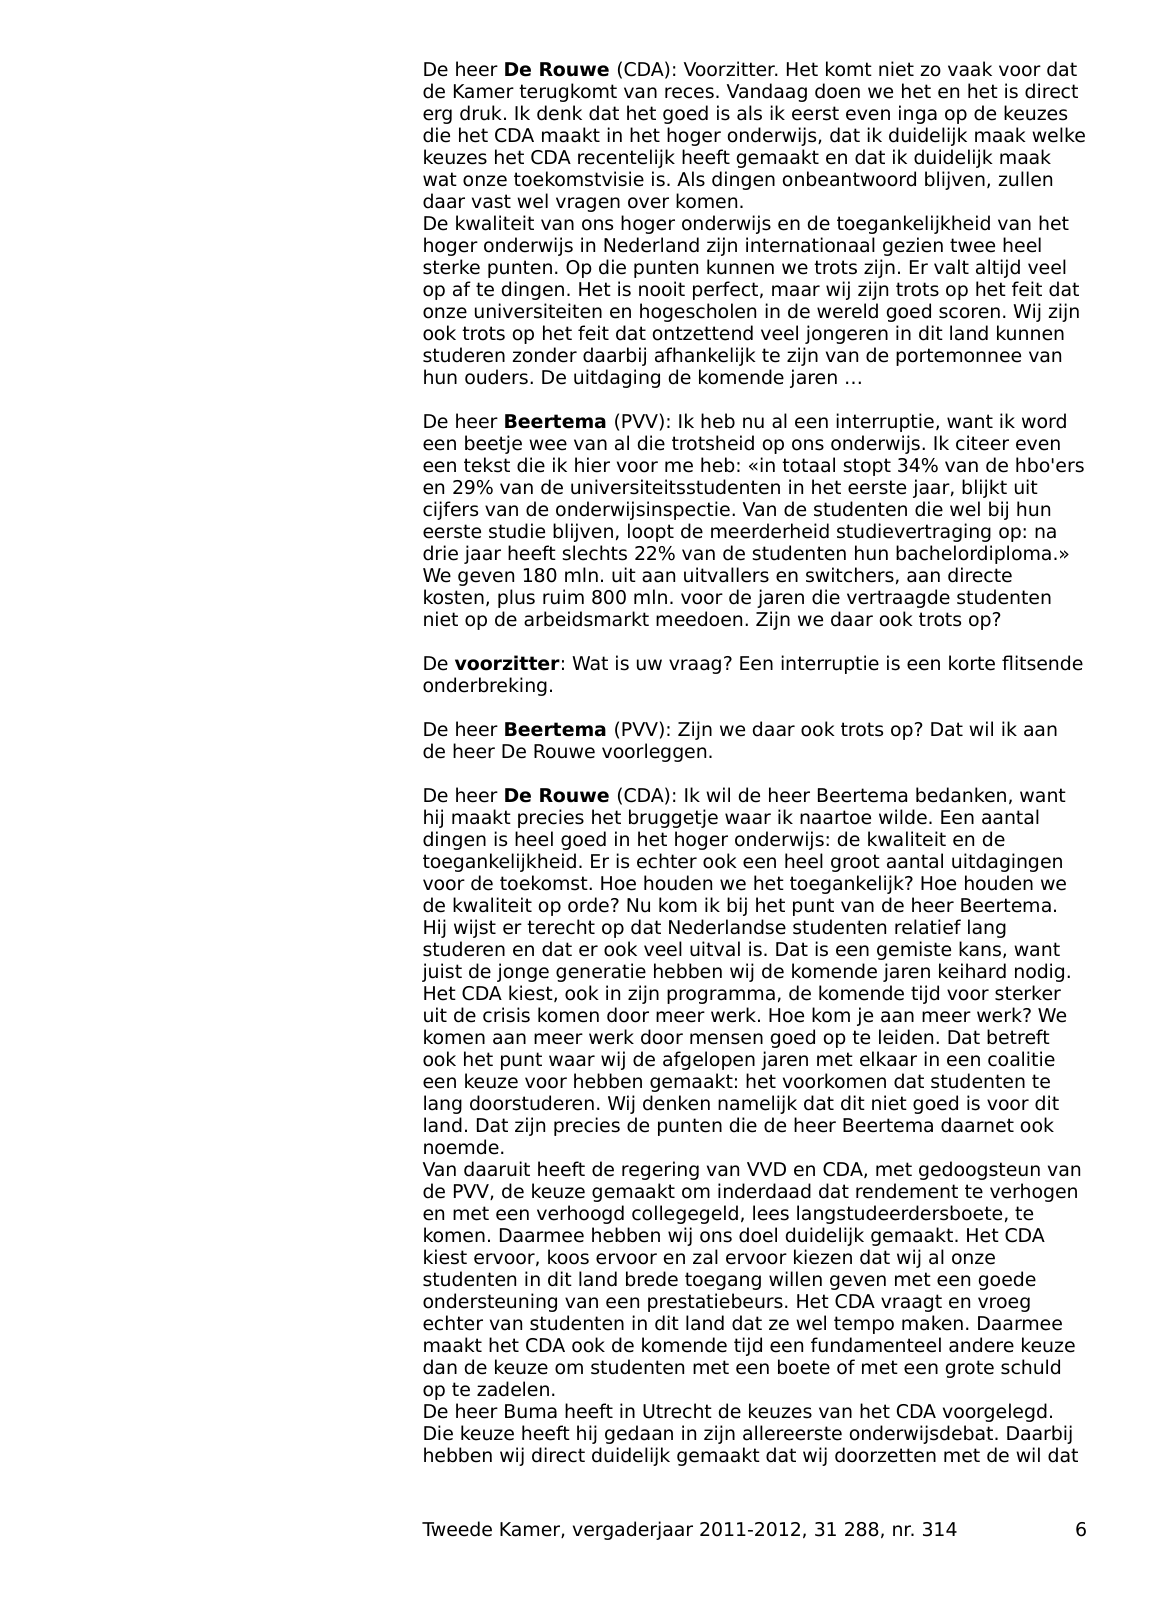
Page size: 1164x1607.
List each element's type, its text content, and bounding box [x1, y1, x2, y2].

text De heer De Rouwe (CDA): Ik wil de heer Beertema bedanken, want hij maakt precies het bruggetje waar ik naartoe wilde. Een aantal dingen is heel goed in het hoger onderwijs: de kwaliteit en de toegankelijkheid. Er is echter ook een heel groot aantal uitdagingen voor de toekomst. Hoe houden we het toegankelijk? Hoe houden we de kwaliteit op orde? Nu kom ik bij het punt van de heer Beertema. Hij wijst er terecht op dat Nederlandse studenten relatief lang studeren en dat er ook veel uitval is. Dat is een gemiste kans, want juist de jonge generatie hebben wij de komende jaren keihard nodig. Het CDA kiest, ook in zijn programma, de komende tijd voor sterker uit de crisis komen door meer werk. Hoe kom je aan meer werk? We komen aan meer werk door mensen goed op te leiden. Dat betreft ook het punt waar wij de afgelopen jaren met elkaar in een coalitie een keuze voor hebben gemaakt: het voorkomen dat studenten te lang doorstuderen. Wij denken namelijk dat dit niet goed is voor dit land. Dat zijn precies de punten die de heer Beertema daarnet ook noemde. [422, 785, 1087, 1159]
text Van daaruit heeft de regering van VVD en CDA, met gedoogsteun van de PVV, de keuze gemaakt om inderdaad dat rendement te verhogen en met een verhoogd collegegeld, lees langstudeerdersboete, te komen. Daarmee hebben wij ons doel duidelijk gemaakt. Het CDA kiest ervoor, koos ervoor en zal ervoor kiezen dat wij al onze studenten in dit land brede toegang willen geven met een goede ondersteuning van een prestatiebeurs. Het CDA vraagt en vroeg echter van studenten in dit land dat ze wel tempo maken. Daarmee maakt het CDA ook de komende tijd een fundamenteel andere keuze dan de keuze om studenten met een boete of met een grote schuld op te zadelen. [422, 1159, 1087, 1401]
text De kwaliteit van ons hoger onderwijs en de toegankelijkheid van het hoger onderwijs in Nederland zijn internationaal gezien twee heel sterke punten. Op die punten kunnen we trots zijn. Er valt altijd veel op af te dingen. Het is nooit perfect, maar wij zijn trots op het feit dat onze universiteiten en hogescholen in de wereld goed scoren. Wij zijn ook trots op het feit dat ontzettend veel jongeren in dit land kunnen studeren zonder daarbij afhankelijk te zijn van de portemonnee van hun ouders. De uitdaging de komende jaren … [422, 213, 1087, 389]
text De heer Beertema (PVV): Zijn we daar ook trots op? Dat wil ik aan de heer De Rouwe voorleggen. [422, 719, 1087, 763]
text De heer Beertema (PVV): Ik heb nu al een interruptie, want ik word een beetje wee van al die trotsheid op ons onderwijs. Ik citeer even een tekst die ik hier voor me heb: «in totaal stopt 34% van de hbo'ers en 29% van de universiteitsstudenten in het eerste jaar, blijkt uit cijfers van de onderwijsinspectie. Van de studenten die wel bij hun eerste studie blijven, loopt de meerderheid studievertraging op: na drie jaar heeft slechts 22% van de studenten hun bachelordiploma.» We geven 180 mln. uit aan uitvallers en switchers, aan directe kosten, plus ruim 800 mln. voor de jaren die vertraagde studenten niet op de arbeidsmarkt meedoen. Zijn we daar ook trots op? [422, 411, 1087, 631]
text De heer Buma heeft in Utrecht de keuzes van het CDA voorgelegd. Die keuze heeft hij gedaan in zijn allereerste onderwijsdebat. Daarbij hebben wij direct duidelijk gemaakt dat wij doorzetten met de wil dat [422, 1401, 1087, 1467]
text De voorzitter: Wat is uw vraag? Een interruptie is een korte flitsende onderbreking. [422, 653, 1087, 697]
text De heer De Rouwe (CDA): Voorzitter. Het komt niet zo vaak voor dat de Kamer terugkomt van reces. Vandaag doen we het en het is direct erg druk. Ik denk dat het goed is als ik eerst even inga op de keuzes die het CDA maakt in het hoger onderwijs, dat ik duidelijk maak welke keuzes het CDA recentelijk heeft gemaakt en dat ik duidelijk maak wat onze toekomstvisie is. Als dingen onbeantwoord blijven, zullen daar vast wel vragen over komen. [422, 59, 1087, 213]
